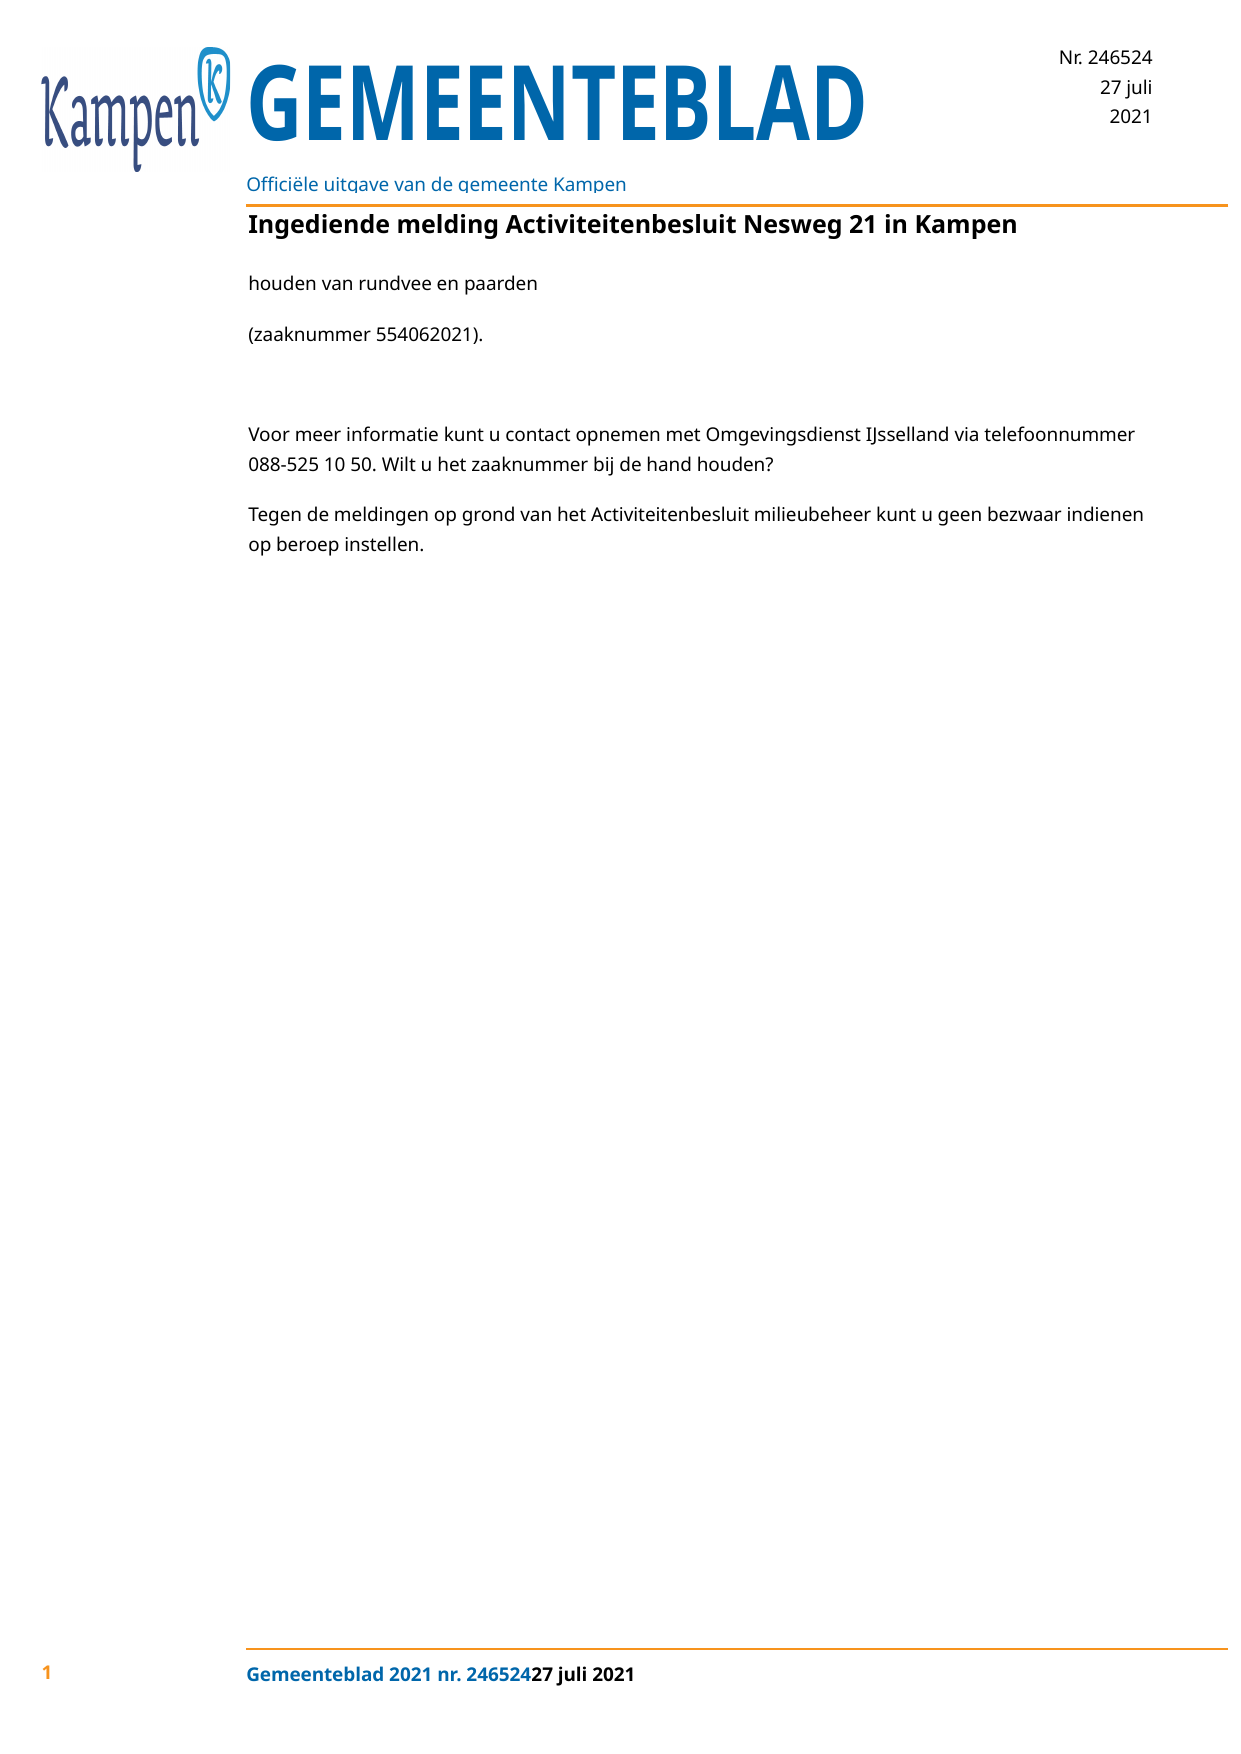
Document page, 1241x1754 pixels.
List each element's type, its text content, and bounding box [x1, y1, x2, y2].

text Voor meer informatie kunt u contact opnemen met Omgevingsdienst IJsselland via telefoonnummer 088-525 10 50. Wilt u het zaaknummer bij de hand houden? [248, 422, 1152, 477]
text Ingediende melding Activiteitenbesluit Nesweg 21 in Kampen [248, 207, 1152, 241]
text houden van rundvee en paarden [248, 270, 1152, 296]
picture [41, 47, 231, 172]
text Tegen de meldingen op grond van het Activiteitenbesluit milieubeheer kunt u geen bezwaar indienen op beroep instellen. [248, 502, 1152, 557]
text (zaaknummer 554062021). [248, 321, 1152, 346]
